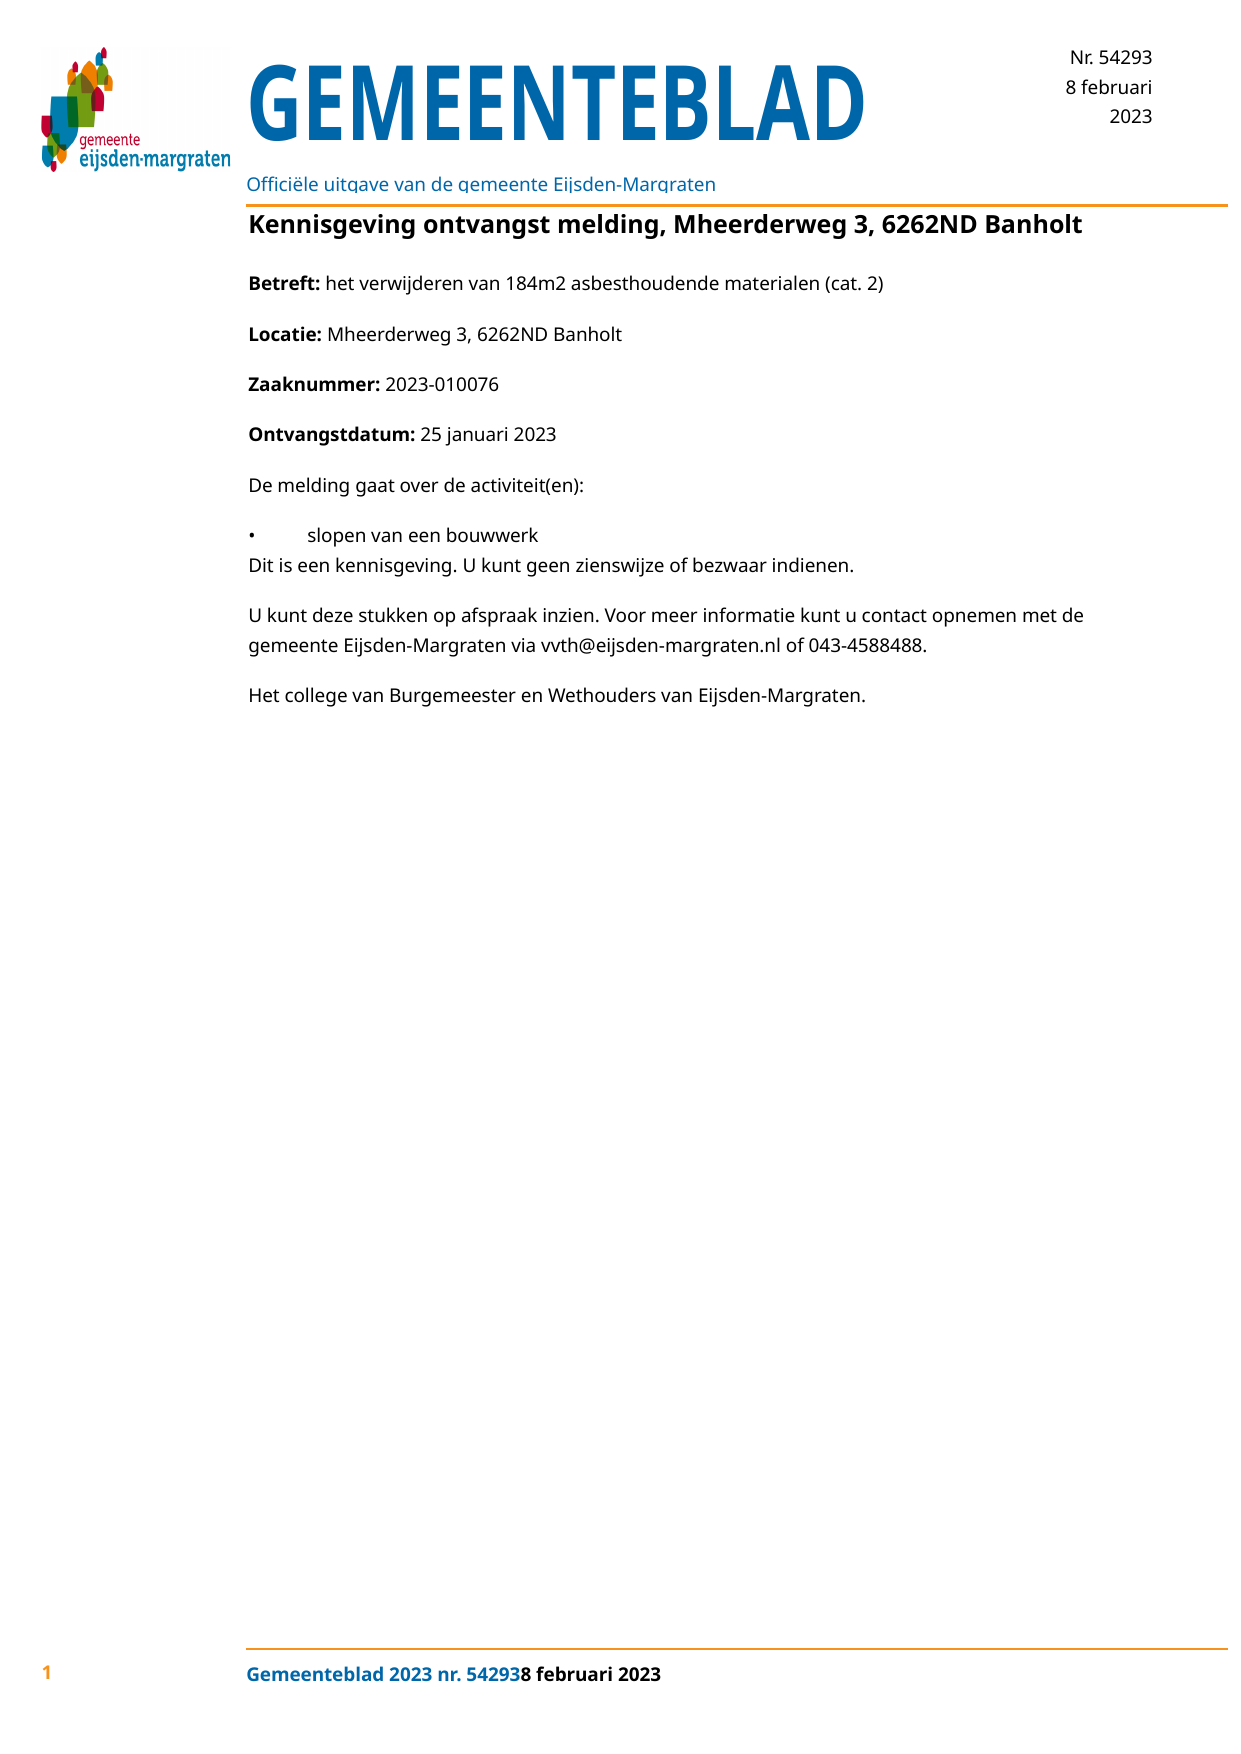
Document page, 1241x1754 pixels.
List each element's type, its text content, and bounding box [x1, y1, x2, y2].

text Kennisgeving ontvangst melding, Mheerderweg 3, 6262ND Banholt [248, 207, 1152, 241]
text Dit is een kennisgeving. U kunt geen zienswijze of bezwaar indienen. [248, 552, 1152, 578]
list slopen van een bouwwerk [248, 522, 1152, 548]
text Het college van Burgemeester en Wethouders van Eijsden-Margraten. [248, 682, 1152, 708]
text Betreft: het verwijderen van 184m2 asbesthoudende materialen (cat. 2) [248, 270, 1152, 296]
text Ontvangstdatum: 25 januari 2023 [248, 422, 1152, 447]
text Zaaknummer: 2023-010076 [248, 371, 1152, 397]
text De melding gaat over de activiteit(en): [248, 472, 1152, 498]
text U kunt deze stukken op afspraak inzien. Voor meer informatie kunt u contact opnemen met de gemeente Eijsden-Margraten via vvth@eijsden-margraten.nl of 043-4588488. [248, 602, 1152, 658]
picture [41, 47, 231, 172]
text Locatie: Mheerderweg 3, 6262ND Banholt [248, 321, 1152, 346]
